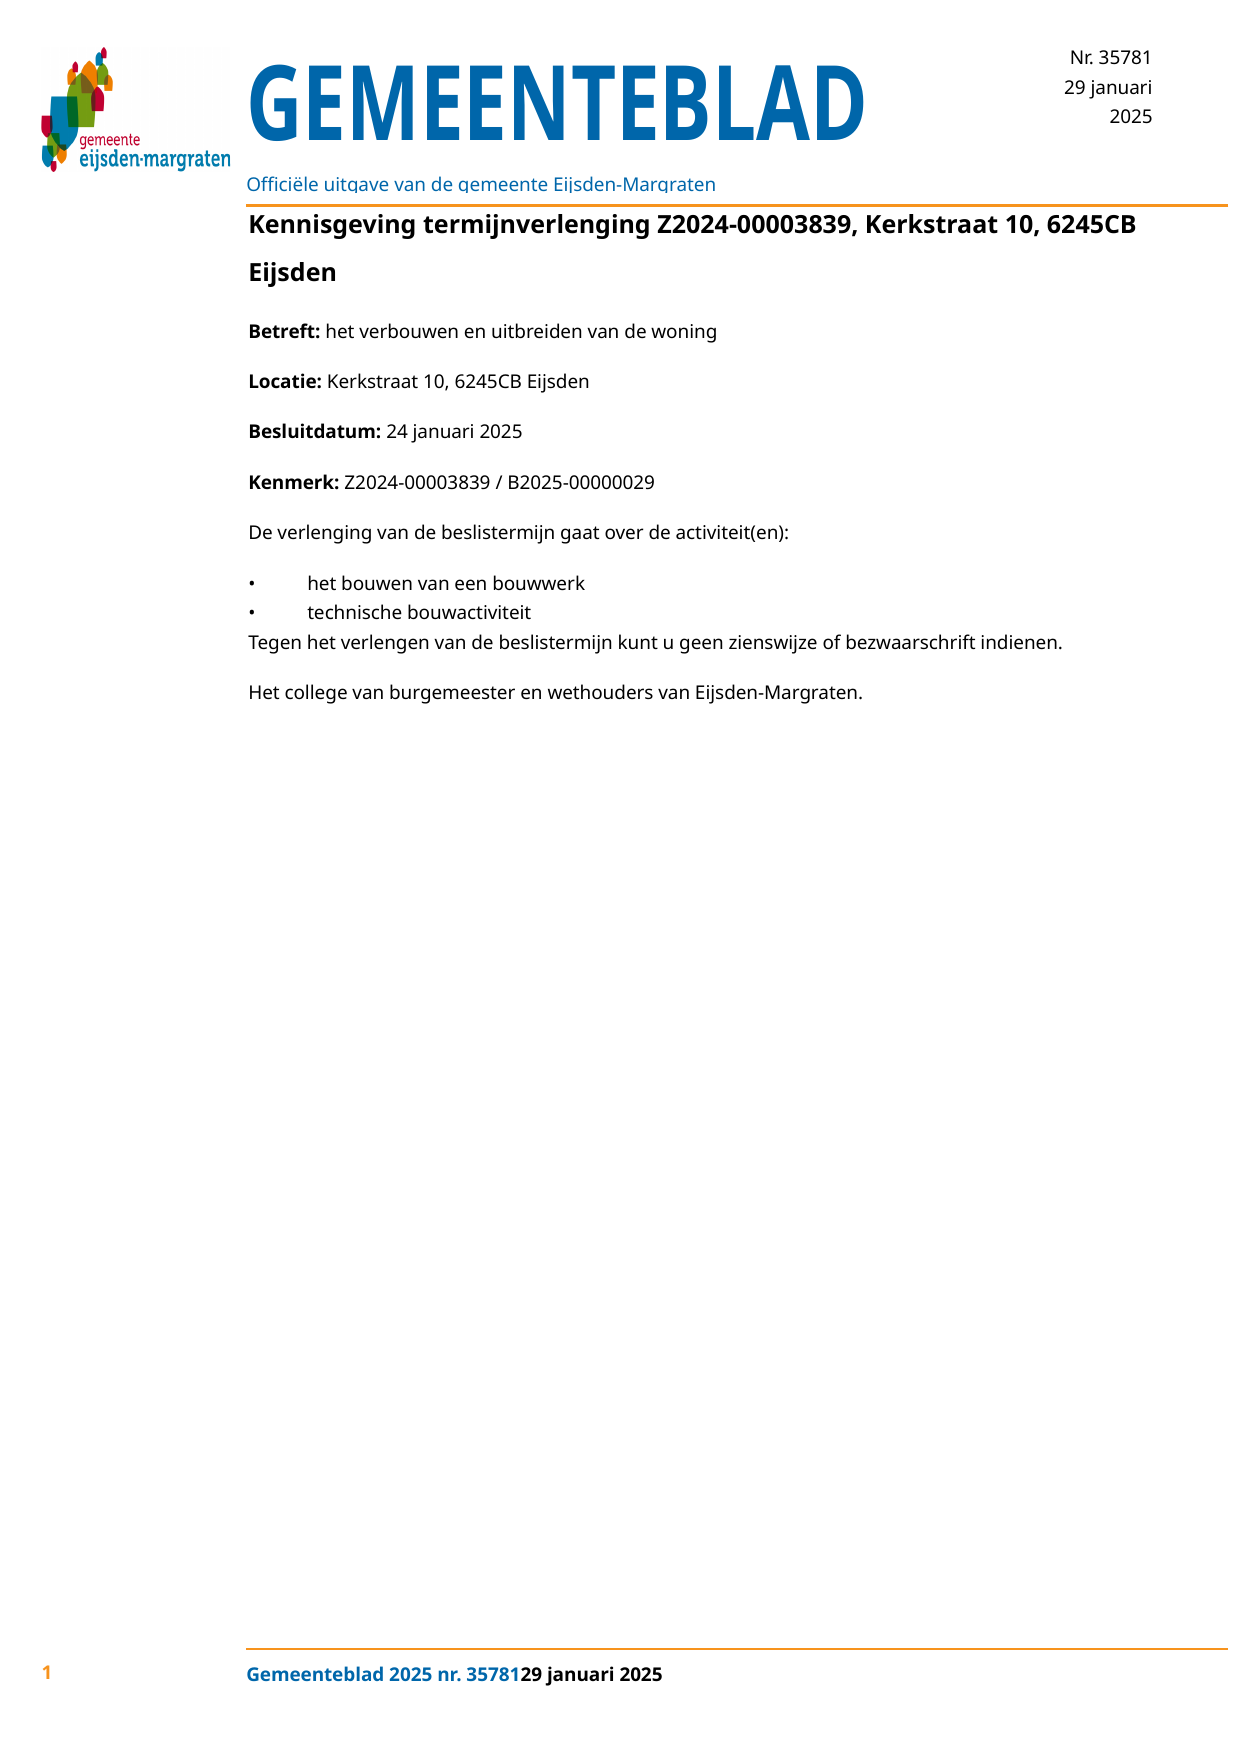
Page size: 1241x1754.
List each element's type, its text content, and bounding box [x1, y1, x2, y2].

text Besluitdatum: 24 januari 2025 [248, 419, 1152, 444]
text Kenmerk: Z2024-00003839 / B2025-00000029 [248, 469, 1152, 495]
text Kennisgeving termijnverlenging Z2024-00003839, Kerkstraat 10, 6245CB Eijsden [248, 207, 1152, 288]
text Locatie: Kerkstraat 10, 6245CB Eijsden [248, 368, 1152, 394]
text Het college van burgemeester en wethouders van Eijsden-Margraten. [248, 679, 1152, 705]
text Tegen het verlengen van de beslistermijn kunt u geen zienswijze of bezwaarschrift indienen. [248, 629, 1152, 655]
text Betreft: het verbouwen en uitbreiden van de woning [248, 318, 1152, 344]
picture [41, 47, 231, 172]
list technische bouwactiviteit [248, 599, 1152, 625]
list het bouwen van een bouwwerk [248, 570, 1152, 596]
text De verlenging van de beslistermijn gaat over de activiteit(en): [248, 519, 1152, 545]
